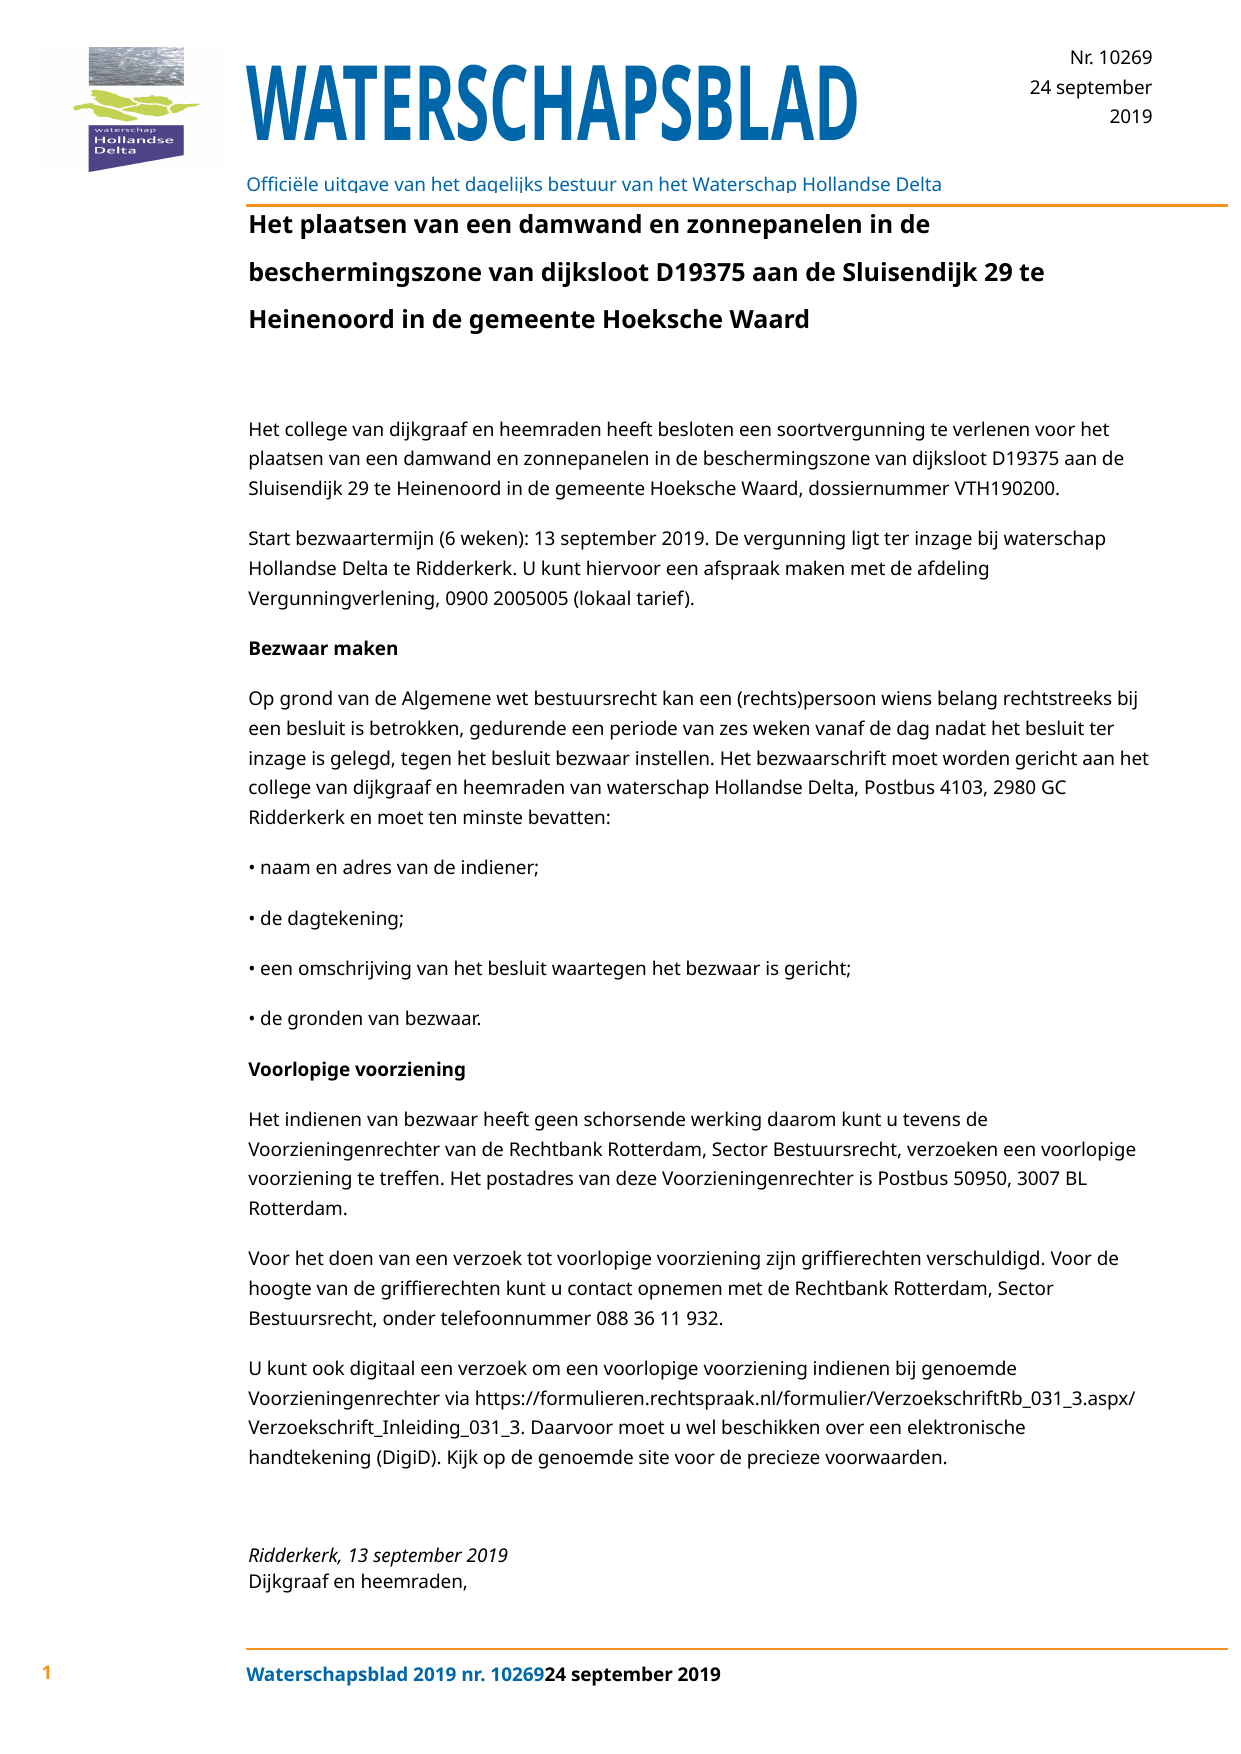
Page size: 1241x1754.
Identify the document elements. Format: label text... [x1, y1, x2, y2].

text • een omschrijving van het besluit waartegen het bezwaar is gericht; [248, 955, 1152, 981]
text Bezwaar maken [248, 635, 1152, 661]
text • de dagtekening; [248, 905, 1152, 930]
text Op grond van de Algemene wet bestuursrecht kan een (rechts)persoon wiens belang rechtstreeks bij een besluit is betrokken, gedurende een periode van zes weken vanaf de dag nadat het besluit ter inzage is gelegd, tegen het besluit bezwaar instellen. Het bezwaarschrift moet worden gericht aan het college van dijkgraaf en heemraden van waterschap Hollandse Delta, Postbus 4103, 2980 GC Ridderkerk en moet ten minste bevatten: [248, 686, 1152, 829]
text Voorlopige voorziening [248, 1056, 1152, 1082]
picture [41, 47, 231, 172]
text • naam en adres van de indiener; [248, 854, 1152, 880]
text Het indienen van bezwaar heeft geen schorsende werking daarom kunt u tevens de Voorzieningenrechter van de Rechtbank Rotterdam, Sector Bestuursrecht, verzoeken een voorlopige voorziening te treffen. Het postadres van deze Voorzieningenrechter is Postbus 50950, 3007 BL Rotterdam. [248, 1106, 1152, 1221]
text Voor het doen van een verzoek tot voorlopige voorziening zijn griffierechten verschuldigd. Voor de hoogte van de griffierechten kunt u contact opnemen met de Rechtbank Rotterdam, Sector Bestuursrecht, onder telefoonnummer 088 36 11 932. [248, 1246, 1152, 1330]
text • de gronden van bezwaar. [248, 1006, 1152, 1031]
text Het college van dijkgraaf en heemraden heeft besloten een soortvergunning te verlenen voor het plaatsen van een damwand en zonnepanelen in de beschermingszone van dijksloot D19375 aan de Sluisendijk 29 te Heinenoord in de gemeente Hoeksche Waard, dossiernummer VTH190200. [248, 416, 1152, 501]
text Start bezwaartermijn (6 weken): 13 september 2019. De vergunning ligt ter inzage bij waterschap Hollandse Delta te Ridderkerk. U kunt hiervoor een afspraak maken met de afdeling Vergunningverlening, 0900 2005005 (lokaal tarief). [248, 526, 1152, 610]
text U kunt ook digitaal een verzoek om een voorlopige voorziening indienen bij genoemde Voorzieningenrechter via https://formulieren.rechtspraak.nl/formulier/VerzoekschriftRb_031_3.aspx/Verzoekschrift_Inleiding_031_3. Daarvoor moet u wel beschikken over een elektronische handtekening (DigiD). Kijk op de genoemde site voor de precieze voorwaarden. [248, 1355, 1152, 1469]
text Ridderkerk, 13 september 2019 [248, 1542, 1152, 1568]
text Het plaatsen van een damwand en zonnepanelen in de beschermingszone van dijksloot D19375 aan de Sluisendijk 29 te Heinenoord in de gemeente Hoeksche Waard [248, 207, 1152, 336]
text Dijkgraaf en heemraden, [248, 1568, 1152, 1593]
